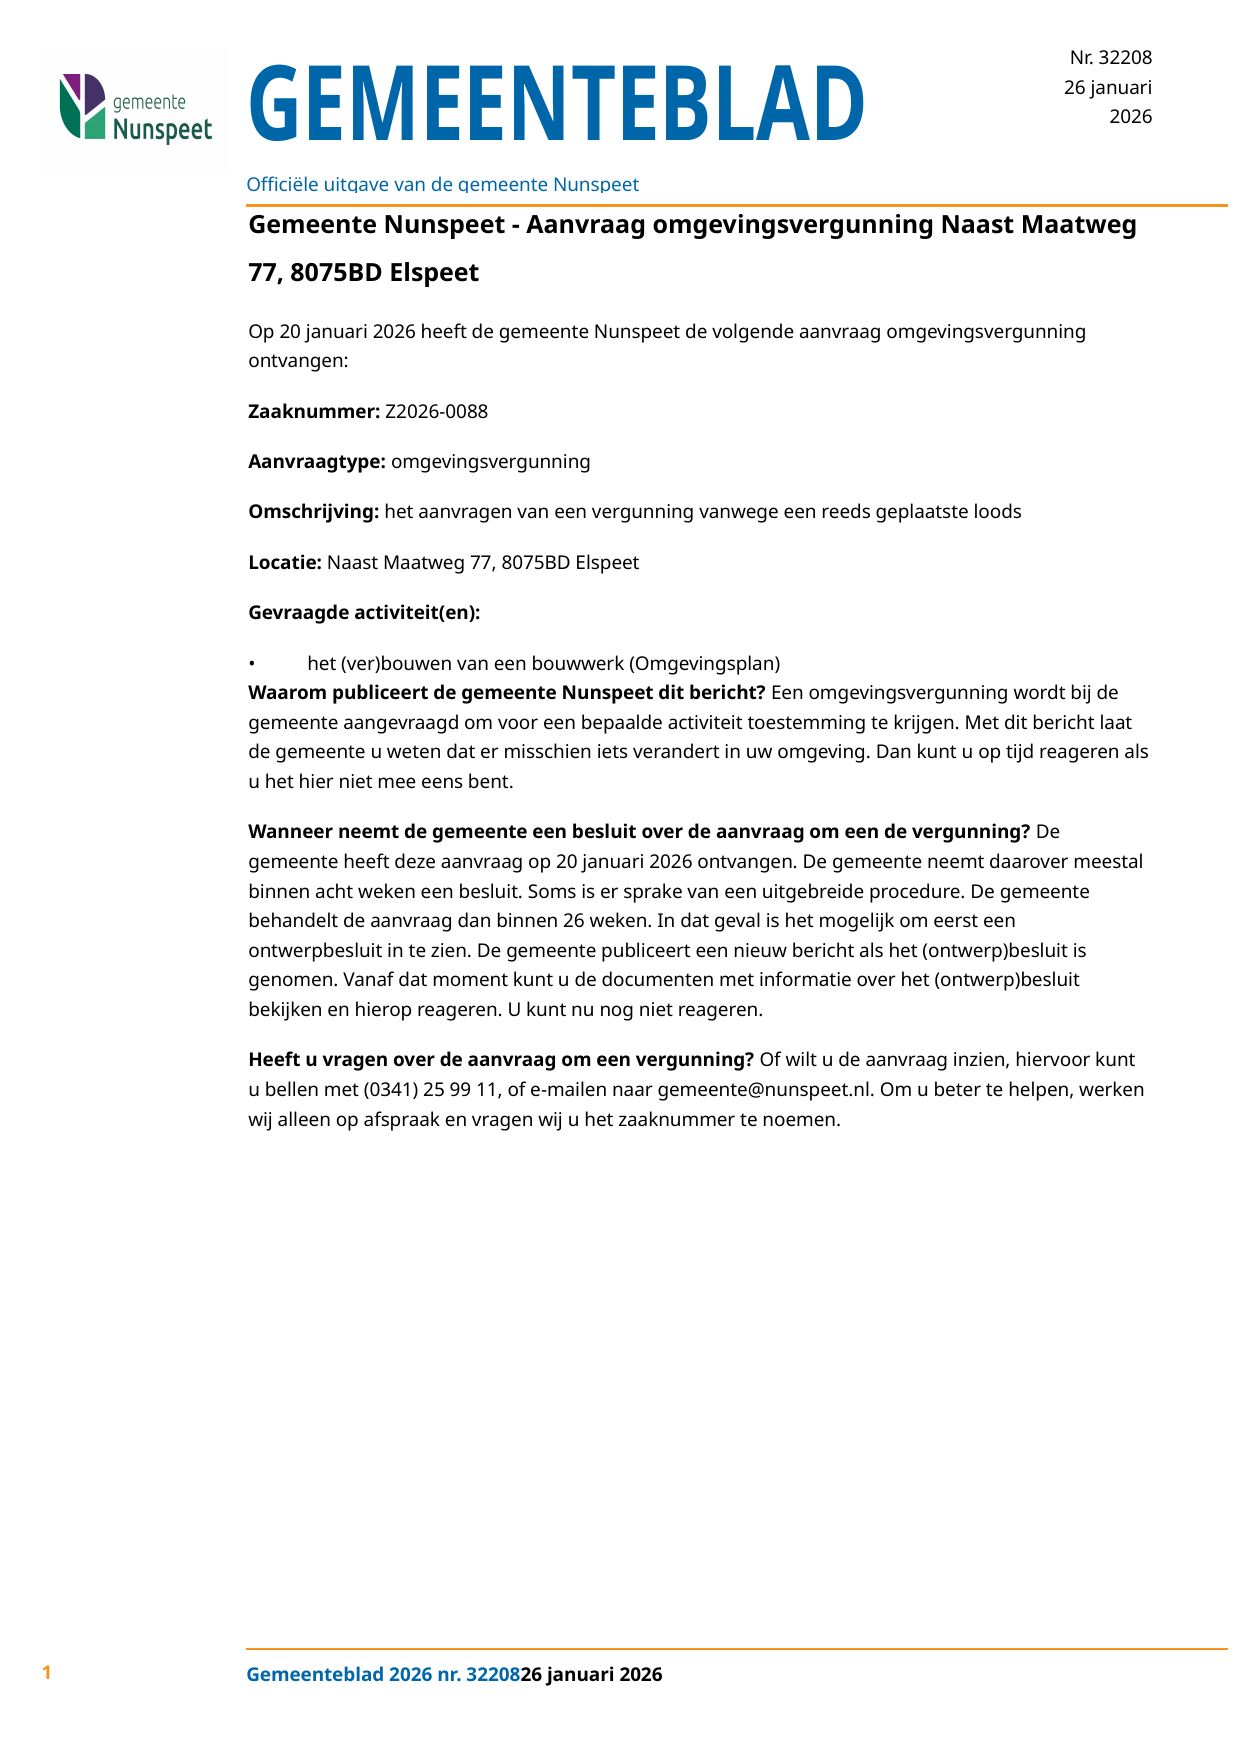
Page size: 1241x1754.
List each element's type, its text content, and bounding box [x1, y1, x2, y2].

text Zaaknummer: Z2026-0088 [248, 398, 1152, 424]
text Waarom publiceert de gemeente Nunspeet dit bericht? Een omgevingsvergunning wordt bij de gemeente aangevraagd om voor een bepaalde activiteit toestemming te krijgen. Met dit bericht laat de gemeente u weten dat er misschien iets verandert in uw omgeving. Dan kunt u op tijd reageren als u het hier niet mee eens bent. [248, 679, 1152, 794]
text Heeft u vragen over de aanvraag om een vergunning? Of wilt u de aanvraag inzien, hiervoor kunt u bellen met (0341) 25 99 11, of e-mailen naar gemeente@nunspeet.nl. Om u beter te helpen, werken wij alleen op afspraak en vragen wij u het zaaknummer te noemen. [248, 1047, 1152, 1132]
text Op 20 januari 2026 heeft de gemeente Nunspeet de volgende aanvraag omgevingsvergunning ontvangen: [248, 318, 1152, 373]
text Aanvraagtype: omgevingsvergunning [248, 448, 1152, 474]
text Wanneer neemt de gemeente een besluit over de aanvraag om een de vergunning? De gemeente heeft deze aanvraag op 20 januari 2026 ontvangen. De gemeente neemt daarover meestal binnen acht weken een besluit. Soms is er sprake van een uitgebreide procedure. De gemeente behandelt de aanvraag dan binnen 26 weken. In dat geval is het mogelijk om eerst een ontwerpbesluit in te zien. De gemeente publiceert een nieuw bericht als het (ontwerp)besluit is genomen. Vanaf dat moment kunt u de documenten met informatie over het (ontwerp)besluit bekijken en hierop reageren. U kunt nu nog niet reageren. [248, 819, 1152, 1022]
text Omschrijving: het aanvragen van een vergunning vanwege een reeds geplaatste loods [248, 499, 1152, 524]
text Locatie: Naast Maatweg 77, 8075BD Elspeet [248, 549, 1152, 575]
list het (ver)bouwen van een bouwwerk (Omgevingsplan) [248, 650, 1152, 676]
text Gemeente Nunspeet - Aanvraag omgevingsvergunning Naast Maatweg 77, 8075BD Elspeet [248, 207, 1152, 288]
picture [41, 47, 231, 172]
text Gevraagde activiteit(en): [248, 599, 1152, 625]
